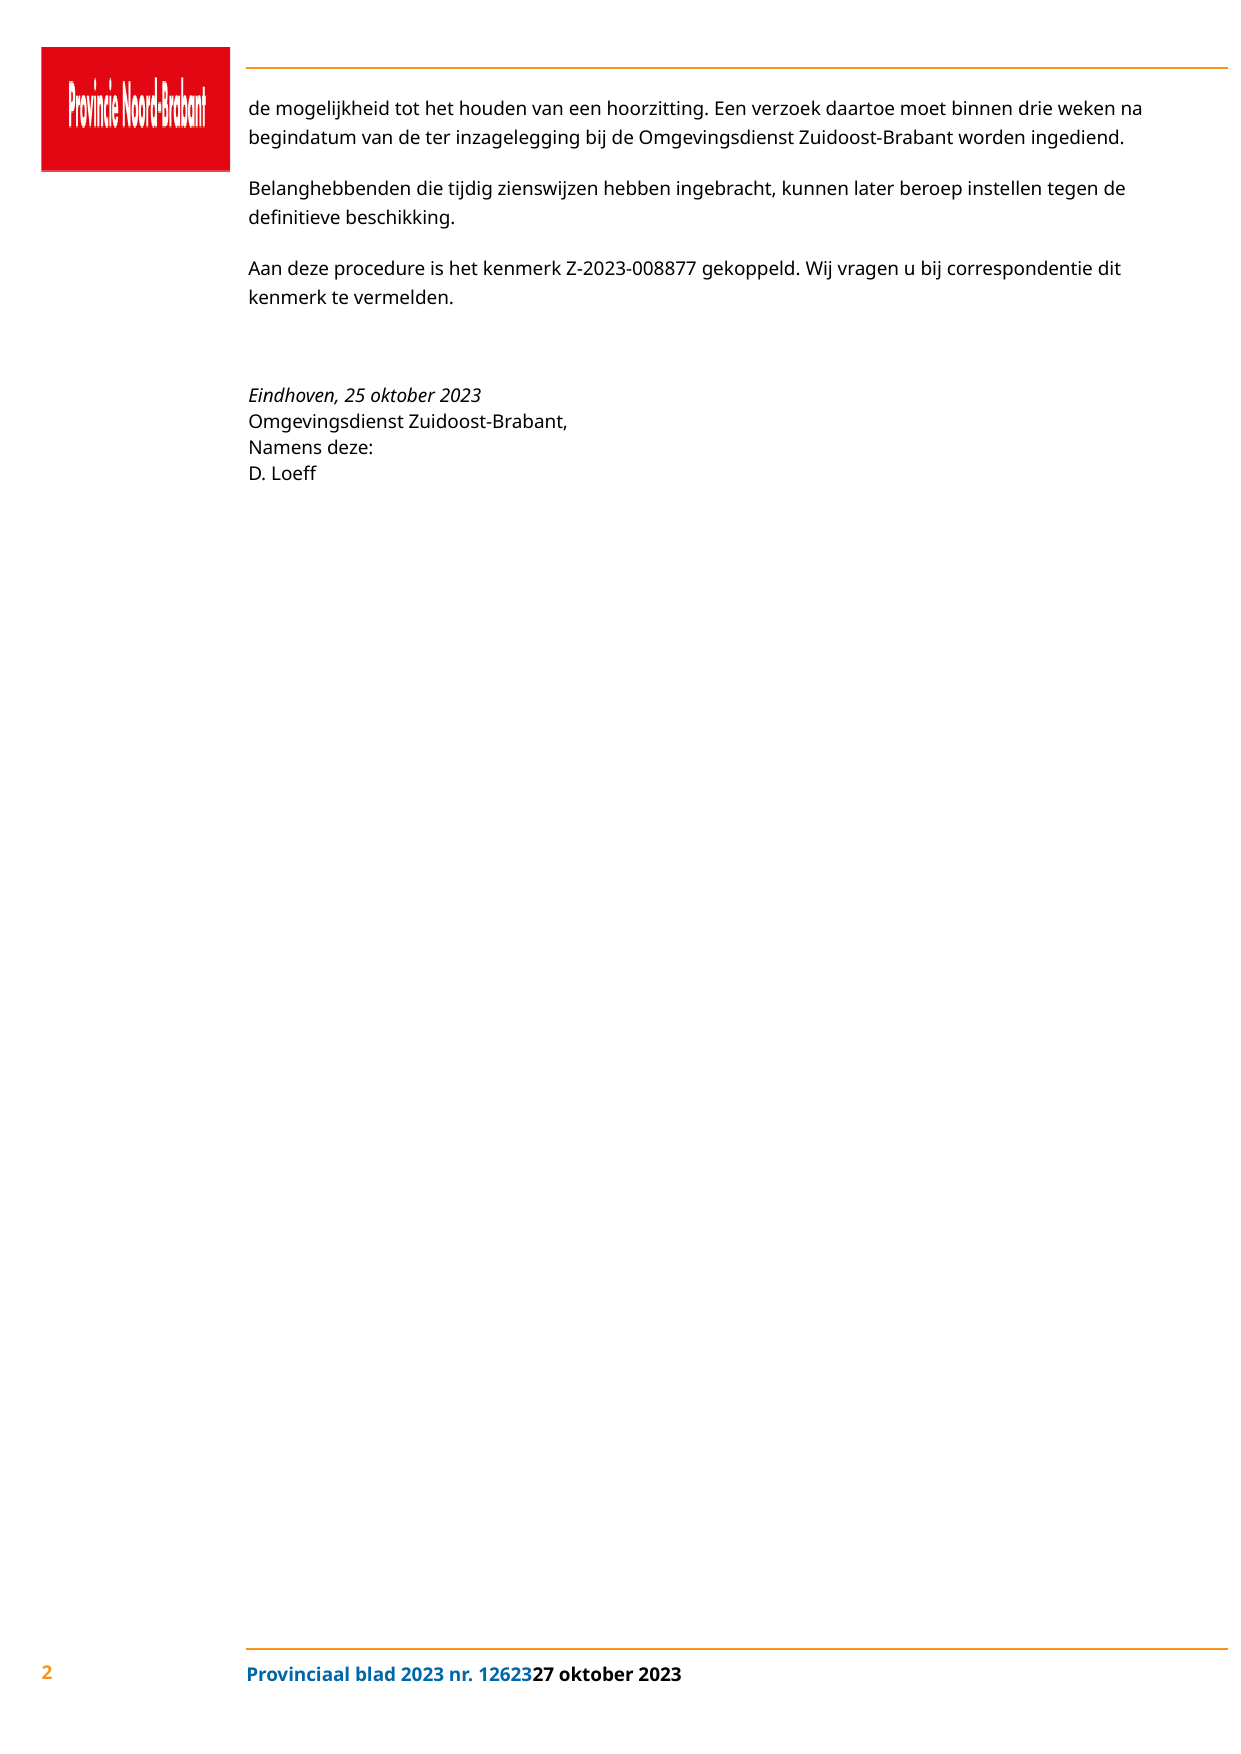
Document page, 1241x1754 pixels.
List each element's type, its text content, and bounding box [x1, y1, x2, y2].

text Aan deze procedure is het kenmerk Z-2023-008877 gekoppeld. Wij vragen u bij correspondentie dit kenmerk te vermelden. [248, 255, 1152, 310]
picture [41, 47, 231, 172]
text Belanghebbenden die tijdig zienswijzen hebben ingebracht, kunnen later beroep instellen tegen de definitieve beschikking. [248, 175, 1152, 230]
text Eindhoven, 25 oktober 2023 [248, 383, 1152, 408]
text Omgevingsdienst Zuidoost-Brabant, [248, 408, 1152, 434]
text Namens deze: [248, 434, 1152, 460]
text de mogelijkheid tot het houden van een hoorzitting. Een verzoek daartoe moet binnen drie weken na begindatum van de ter inzagelegging bij de Omgevingsdienst Zuidoost-Brabant worden ingediend. [248, 95, 1152, 150]
text D. Loeff [248, 460, 1152, 486]
